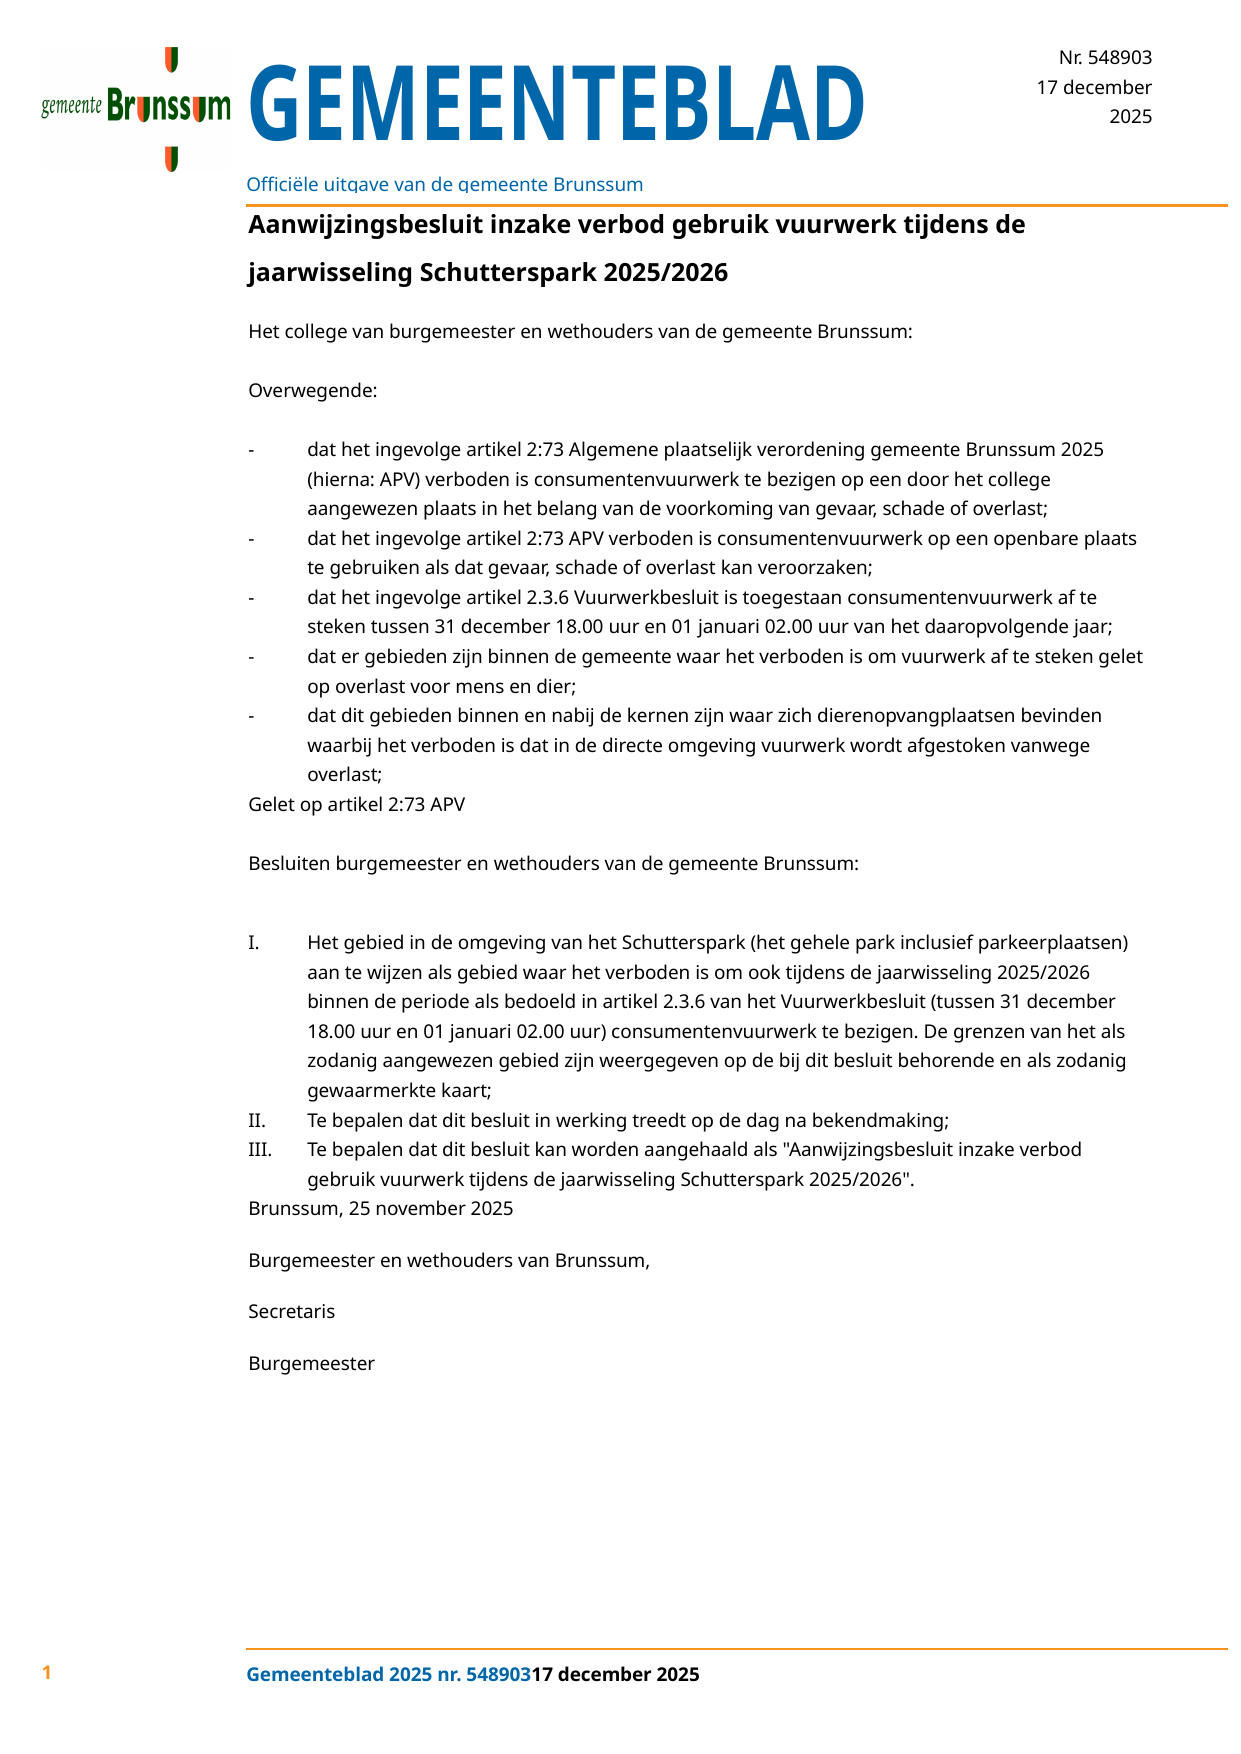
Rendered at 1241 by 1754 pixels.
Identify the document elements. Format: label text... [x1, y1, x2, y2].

text Overwegende: [248, 377, 1152, 403]
list Te bepalen dat dit besluit kan worden aangehaald als "Aanwijzingsbesluit inzake verbod gebruik vuurwerk tijdens de jaarwisseling Schutterspark 2025/2026". [248, 1136, 1152, 1192]
list dat het ingevolge artikel 2:73 Algemene plaatselijk verordening gemeente Brunssum 2025 (hierna: APV) verboden is consumentenvuurwerk te bezigen op een door het college aangewezen plaats in het belang van de voorkoming van gevaar, schade of overlast; [248, 436, 1152, 521]
text Aanwijzingsbesluit inzake verbod gebruik vuurwerk tijdens de jaarwisseling Schutterspark 2025/2026 [248, 207, 1152, 288]
list Het gebied in de omgeving van het Schutterspark (het gehele park inclusief parkeerplaatsen) [248, 929, 1152, 955]
text Secretaris [248, 1298, 1152, 1324]
text Gelet op artikel 2:73 APV [248, 791, 1152, 817]
list dat het ingevolge artikel 2:73 APV verboden is consumentenvuurwerk op een openbare plaats te gebruiken als dat gevaar, schade of overlast kan veroorzaken; [248, 525, 1152, 580]
text Burgemeester en wethouders van Brunssum, [248, 1247, 1152, 1273]
list aan te wijzen als gebied waar het verboden is om ook tijdens de jaarwisseling 2025/2026 binnen de periode als bedoeld in artikel 2.3.6 van het Vuurwerkbesluit (tussen 31 december 18.00 uur en 01 januari 02.00 uur) consumentenvuurwerk te bezigen. De grenzen van het als zodanig aangewezen gebied zijn weergegeven op de bij dit besluit behorende en als zodanig gewaarmerkte kaart; [248, 959, 1152, 1103]
list Te bepalen dat dit besluit in werking treedt op de dag na bekendmaking; [248, 1107, 1152, 1132]
list dat het ingevolge artikel 2.3.6 Vuurwerkbesluit is toegestaan consumentenvuurwerk af te steken tussen 31 december 18.00 uur en 01 januari 02.00 uur van het daaropvolgende jaar; [248, 584, 1152, 639]
list dat er gebieden zijn binnen de gemeente waar het verboden is om vuurwerk af te steken gelet op overlast voor mens en dier; [248, 643, 1152, 699]
list dat dit gebieden binnen en nabij de kernen zijn waar zich dierenopvangplaatsen bevinden waarbij het verboden is dat in de directe omgeving vuurwerk wordt afgestoken vanwege overlast; [248, 702, 1152, 787]
text Burgemeester [248, 1350, 1152, 1376]
text Besluiten burgemeester en wethouders van de gemeente Brunssum: [248, 850, 1152, 876]
text Brunssum, 25 november 2025 [248, 1196, 1152, 1221]
picture [41, 47, 231, 172]
text Het college van burgemeester en wethouders van de gemeente Brunssum: [248, 318, 1152, 344]
